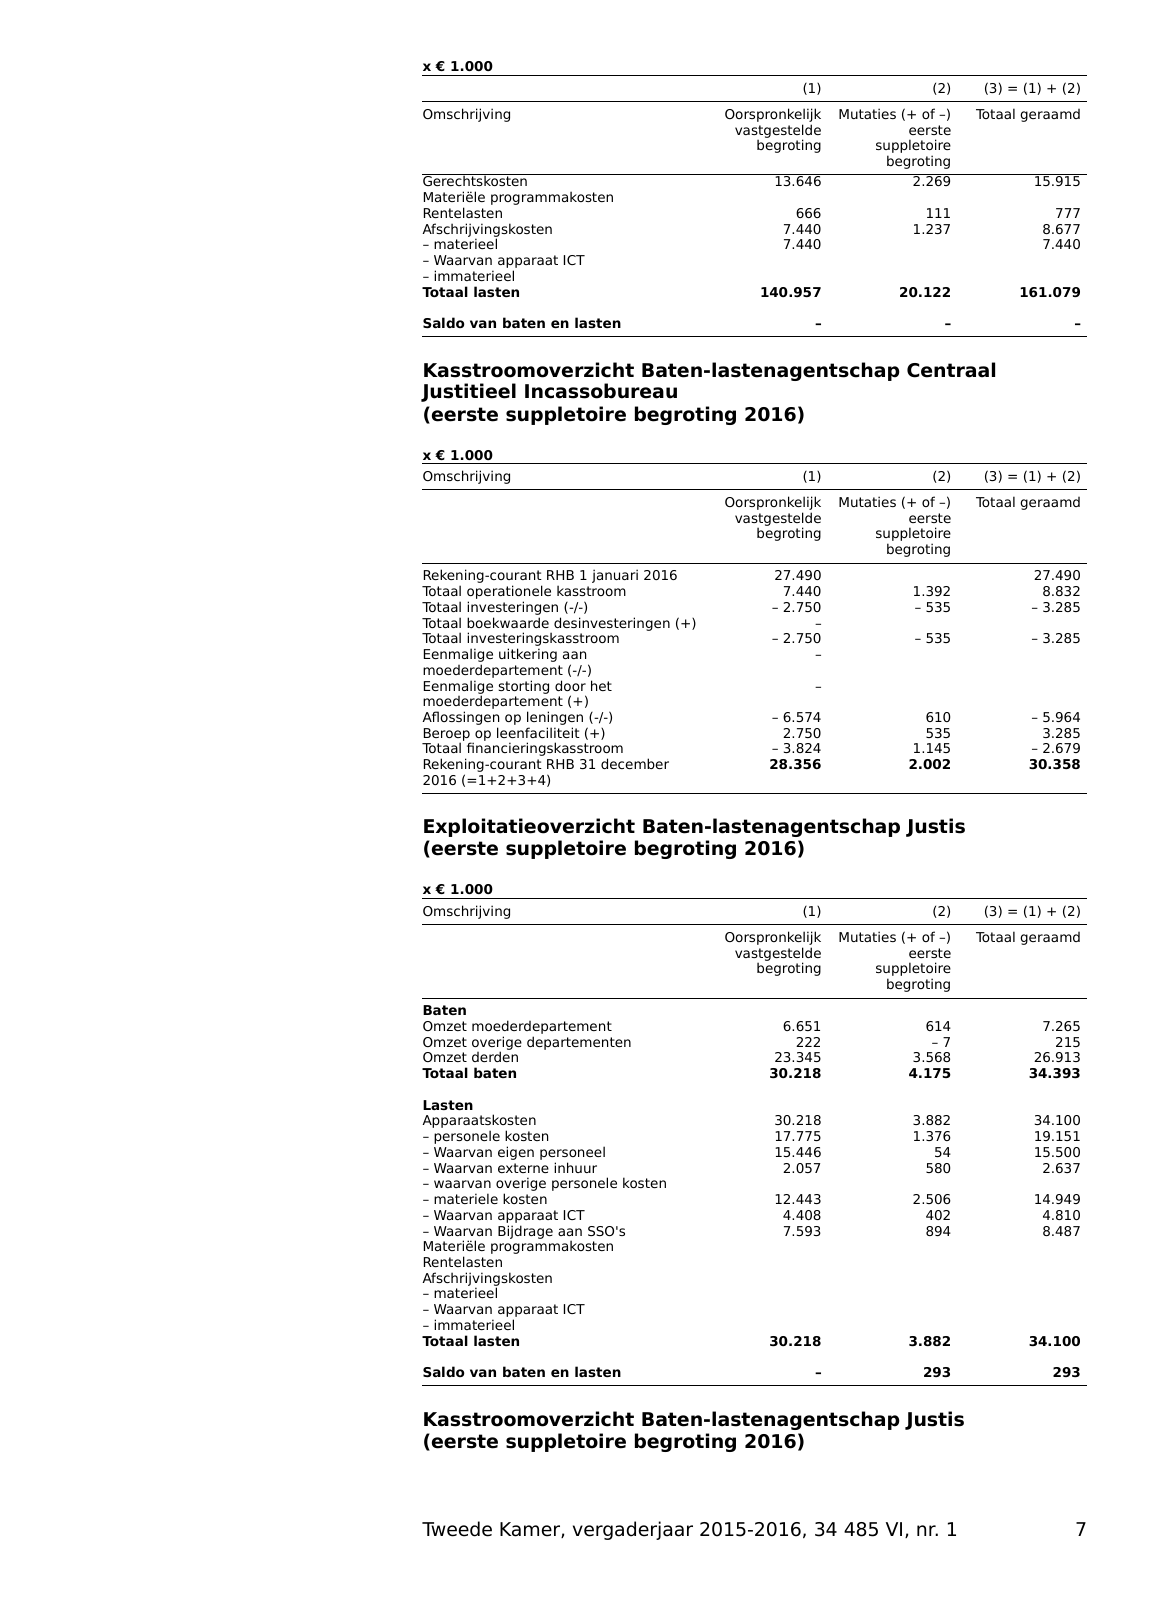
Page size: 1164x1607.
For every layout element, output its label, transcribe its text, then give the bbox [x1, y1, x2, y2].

table_cell – 3.285 [957, 600, 1087, 615]
table_cell 7.440 [957, 237, 1087, 253]
table_cell – waarvan overige personele kosten [422, 1176, 698, 1192]
table_cell Totaal investeringen (-/-) [422, 600, 698, 615]
table_cell [698, 1302, 827, 1318]
table_cell [698, 1286, 827, 1302]
table_cell [698, 999, 827, 1019]
table_cell Totaal investeringskasstroom [422, 631, 698, 647]
table_cell – 6.574 [698, 710, 827, 726]
table_cell [957, 1176, 1087, 1192]
table_cell – Waarvan apparaat ICT [422, 1302, 698, 1318]
table_cell [422, 925, 698, 997]
table_cell [957, 253, 1087, 269]
table_cell 215 [957, 1035, 1087, 1050]
table_cell [827, 1318, 957, 1333]
table_cell [827, 1349, 957, 1365]
table_cell Afschrijvingskosten [422, 1271, 698, 1286]
table_cell 34.100 [957, 1113, 1087, 1129]
table_cell [698, 1349, 827, 1365]
table_cell Saldo van baten en lasten [422, 316, 698, 336]
table_cell – [698, 1365, 827, 1385]
table_cell [957, 1239, 1087, 1255]
table_cell 17.775 [698, 1129, 827, 1145]
table_cell 7.593 [698, 1223, 827, 1239]
table_cell [827, 237, 957, 253]
table_cell 535 [827, 726, 957, 741]
table_cell Beroep op leenfaciliteit (+) [422, 726, 698, 741]
table_cell [957, 1286, 1087, 1302]
table_cell – Waarvan Bijdrage aan SSO's [422, 1223, 698, 1239]
table_cell 8.832 [957, 584, 1087, 600]
table_cell [698, 253, 827, 269]
table_cell [827, 1255, 957, 1271]
table_cell [698, 1239, 827, 1255]
table_cell [698, 1082, 827, 1097]
table_cell – [827, 316, 957, 336]
table_cell [698, 269, 827, 284]
table_cell [698, 1271, 827, 1286]
table_cell 8.677 [957, 221, 1087, 237]
table_cell 610 [827, 710, 957, 726]
table_cell 26.913 [957, 1050, 1087, 1066]
table_cell 2.637 [957, 1160, 1087, 1176]
table_cell Lasten [422, 1098, 698, 1113]
table_cell Apparaatskosten [422, 1113, 698, 1129]
text Kasstroomoverzicht Baten-lastenagentschap Centraal Justitieel Incassobureau [422, 359, 1087, 403]
table_cell Materiële programmakosten [422, 190, 698, 206]
table_cell [698, 1318, 827, 1333]
table_header x € 1.000 [422, 882, 1087, 898]
table_cell 2.057 [698, 1160, 827, 1176]
table_cell Rentelasten [422, 206, 698, 221]
table_cell Afschrijvingskosten [422, 221, 698, 237]
table_cell (3) = (1) + (2) [957, 899, 1087, 924]
table_cell [957, 300, 1087, 316]
table_cell Mutaties (+ of –) eerste suppletoire begroting [827, 102, 957, 174]
table_cell [957, 647, 1087, 678]
table_cell 2.002 [827, 757, 957, 793]
table_cell 4.408 [698, 1208, 827, 1223]
table_cell – Waarvan eigen personeel [422, 1145, 698, 1160]
table_cell [698, 300, 827, 316]
table_cell 161.079 [957, 284, 1087, 300]
table_cell 15.500 [957, 1145, 1087, 1160]
table_cell 3.285 [957, 726, 1087, 741]
table_cell [422, 1082, 698, 1097]
table_cell 7.440 [698, 221, 827, 237]
table_cell [827, 678, 957, 710]
table_cell [957, 1318, 1087, 1333]
table_cell [827, 1082, 957, 1097]
table_cell [698, 1255, 827, 1271]
table_cell (1) [698, 899, 827, 924]
table_cell Omzet derden [422, 1050, 698, 1066]
table_cell [827, 300, 957, 316]
table_cell – Waarvan apparaat ICT [422, 1208, 698, 1223]
table_cell 8.487 [957, 1223, 1087, 1239]
table_cell – materiele kosten [422, 1192, 698, 1208]
table_cell [827, 269, 957, 284]
table_cell 777 [957, 206, 1087, 221]
table_cell – Waarvan externe inhuur [422, 1160, 698, 1176]
table_cell (1) [698, 464, 827, 489]
table_cell Omzet overige departementen [422, 1035, 698, 1050]
table_cell [422, 1349, 698, 1365]
table_cell 30.218 [698, 1066, 827, 1082]
table_cell (3) = (1) + (2) [957, 464, 1087, 489]
table_cell 7.440 [698, 584, 827, 600]
table_cell – 3.824 [698, 741, 827, 757]
table_cell – [698, 615, 827, 631]
table_cell [827, 1286, 957, 1302]
table_cell 30.218 [698, 1113, 827, 1129]
table_cell Omschrijving [422, 899, 698, 924]
text (eerste suppletoire begroting 2016) [422, 403, 1087, 425]
table_cell [698, 1098, 827, 1113]
table_cell [957, 1255, 1087, 1271]
table_cell [827, 615, 957, 631]
table_cell – 3.285 [957, 631, 1087, 647]
table_cell Totaal financieringskasstroom [422, 741, 698, 757]
table_cell [957, 1082, 1087, 1097]
table_cell 19.151 [957, 1129, 1087, 1145]
table_cell [957, 1271, 1087, 1286]
table_cell 293 [827, 1365, 957, 1385]
table_cell 2.506 [827, 1192, 957, 1208]
table_cell [957, 678, 1087, 710]
table_cell – [698, 678, 827, 710]
table_cell 1.237 [827, 221, 957, 237]
table_cell Oorspronkelijk vastgestelde begroting [698, 102, 827, 174]
table_cell [827, 1302, 957, 1318]
table_cell 111 [827, 206, 957, 221]
table_cell [422, 490, 698, 562]
table_cell – 535 [827, 631, 957, 647]
table_cell 666 [698, 206, 827, 221]
table_cell 402 [827, 1208, 957, 1223]
table_cell – [957, 316, 1087, 336]
table_cell Totaal boekwaarde desinvesteringen (+) [422, 615, 698, 631]
table_cell – [698, 316, 827, 336]
table_cell Totaal geraamd [957, 490, 1087, 562]
table_cell 54 [827, 1145, 957, 1160]
text (eerste suppletoire begroting 2016) [422, 1431, 1087, 1452]
table_cell [957, 615, 1087, 631]
table_cell Totaal lasten [422, 1334, 698, 1349]
table_cell [957, 269, 1087, 284]
table_cell 34.100 [957, 1334, 1087, 1349]
table_cell – 7 [827, 1035, 957, 1050]
table_header x € 1.000 [422, 447, 1087, 463]
table_cell [957, 1302, 1087, 1318]
table_cell Totaal geraamd [957, 925, 1087, 997]
table_cell 1.392 [827, 584, 957, 600]
table_cell 15.446 [698, 1145, 827, 1160]
text Exploitatieoverzicht Baten-lastenagentschap Justis [422, 816, 1087, 838]
table_cell 27.490 [957, 564, 1087, 584]
table_cell Oorspronkelijk vastgestelde begroting [698, 490, 827, 562]
table_cell Omschrijving [422, 102, 698, 174]
table_cell 1.145 [827, 741, 957, 757]
table_cell Mutaties (+ of –) eerste suppletoire begroting [827, 490, 957, 562]
table_cell – materieel [422, 1286, 698, 1302]
table_cell (1) [698, 76, 827, 101]
table_cell 140.957 [698, 284, 827, 300]
table_cell [957, 190, 1087, 206]
text (eerste suppletoire begroting 2016) [422, 838, 1087, 860]
table_cell [827, 1176, 957, 1192]
table_cell 30.218 [698, 1334, 827, 1349]
table_cell [827, 1098, 957, 1113]
table_cell Omzet moederdepartement [422, 1019, 698, 1034]
table_cell – 535 [827, 600, 957, 615]
table_cell 14.949 [957, 1192, 1087, 1208]
table_cell Totaal baten [422, 1066, 698, 1082]
table_cell Gerechtskosten [422, 175, 698, 190]
table_cell [422, 76, 698, 101]
table_cell [827, 1239, 957, 1255]
table_cell Rekening-courant RHB 1 januari 2016 [422, 564, 698, 584]
table_cell [957, 999, 1087, 1019]
table_cell 28.356 [698, 757, 827, 793]
table_cell Rentelasten [422, 1255, 698, 1271]
table_cell 13.646 [698, 175, 827, 190]
table_cell 2.269 [827, 175, 957, 190]
table_cell 3.882 [827, 1113, 957, 1129]
table_cell [698, 1176, 827, 1192]
table_cell [957, 1098, 1087, 1113]
table_cell (2) [827, 76, 957, 101]
table_cell 34.393 [957, 1066, 1087, 1082]
table_cell – 5.964 [957, 710, 1087, 726]
table_cell [827, 647, 957, 678]
table_cell 894 [827, 1223, 957, 1239]
table_cell 580 [827, 1160, 957, 1176]
table_cell Saldo van baten en lasten [422, 1365, 698, 1385]
table_cell 3.568 [827, 1050, 957, 1066]
table_cell – 2.679 [957, 741, 1087, 757]
table_cell 293 [957, 1365, 1087, 1385]
table_cell Materiële programmakosten [422, 1239, 698, 1255]
text Kasstroomoverzicht Baten-lastenagentschap Justis [422, 1408, 1087, 1431]
table_cell – immaterieel [422, 269, 698, 284]
table_cell 4.175 [827, 1066, 957, 1082]
table_cell 614 [827, 1019, 957, 1034]
table_cell Aflossingen op leningen (-/-) [422, 710, 698, 726]
table_cell – materieel [422, 237, 698, 253]
table_cell 12.443 [698, 1192, 827, 1208]
table_cell 30.358 [957, 757, 1087, 793]
table_cell [827, 564, 957, 584]
table_cell Eenmalige uitkering aan moederdepartement (-/-) [422, 647, 698, 678]
table_cell Oorspronkelijk vastgestelde begroting [698, 925, 827, 997]
table_cell – [698, 647, 827, 678]
table_cell 6.651 [698, 1019, 827, 1034]
table_cell 27.490 [698, 564, 827, 584]
table_cell 3.882 [827, 1334, 957, 1349]
table_cell Totaal operationele kasstroom [422, 584, 698, 600]
table_cell Omschrijving [422, 464, 698, 489]
table_cell (2) [827, 464, 957, 489]
table_cell 20.122 [827, 284, 957, 300]
table_cell – 2.750 [698, 600, 827, 615]
table_header x € 1.000 [422, 59, 1087, 75]
table_cell [827, 999, 957, 1019]
table_cell 2.750 [698, 726, 827, 741]
table_cell 222 [698, 1035, 827, 1050]
table_cell – immaterieel [422, 1318, 698, 1333]
table_cell – Waarvan apparaat ICT [422, 253, 698, 269]
table_cell – 2.750 [698, 631, 827, 647]
table_cell 4.810 [957, 1208, 1087, 1223]
table_cell [698, 190, 827, 206]
table_cell [827, 253, 957, 269]
table_cell Rekening-courant RHB 31 december 2016 (=1+2+3+4) [422, 757, 698, 793]
table_cell [827, 1271, 957, 1286]
table_cell – personele kosten [422, 1129, 698, 1145]
table_cell (2) [827, 899, 957, 924]
table_cell 15.915 [957, 175, 1087, 190]
table_cell Totaal geraamd [957, 102, 1087, 174]
table_cell (3) = (1) + (2) [957, 76, 1087, 101]
table_cell [422, 300, 698, 316]
table_cell Mutaties (+ of –) eerste suppletoire begroting [827, 925, 957, 997]
table_cell 7.265 [957, 1019, 1087, 1034]
table_cell [957, 1349, 1087, 1365]
table_cell Eenmalige storting door het moederdepartement (+) [422, 678, 698, 710]
table_cell Baten [422, 999, 698, 1019]
table_cell 23.345 [698, 1050, 827, 1066]
table_cell [827, 190, 957, 206]
table_cell 7.440 [698, 237, 827, 253]
table_cell 1.376 [827, 1129, 957, 1145]
table_cell Totaal lasten [422, 284, 698, 300]
